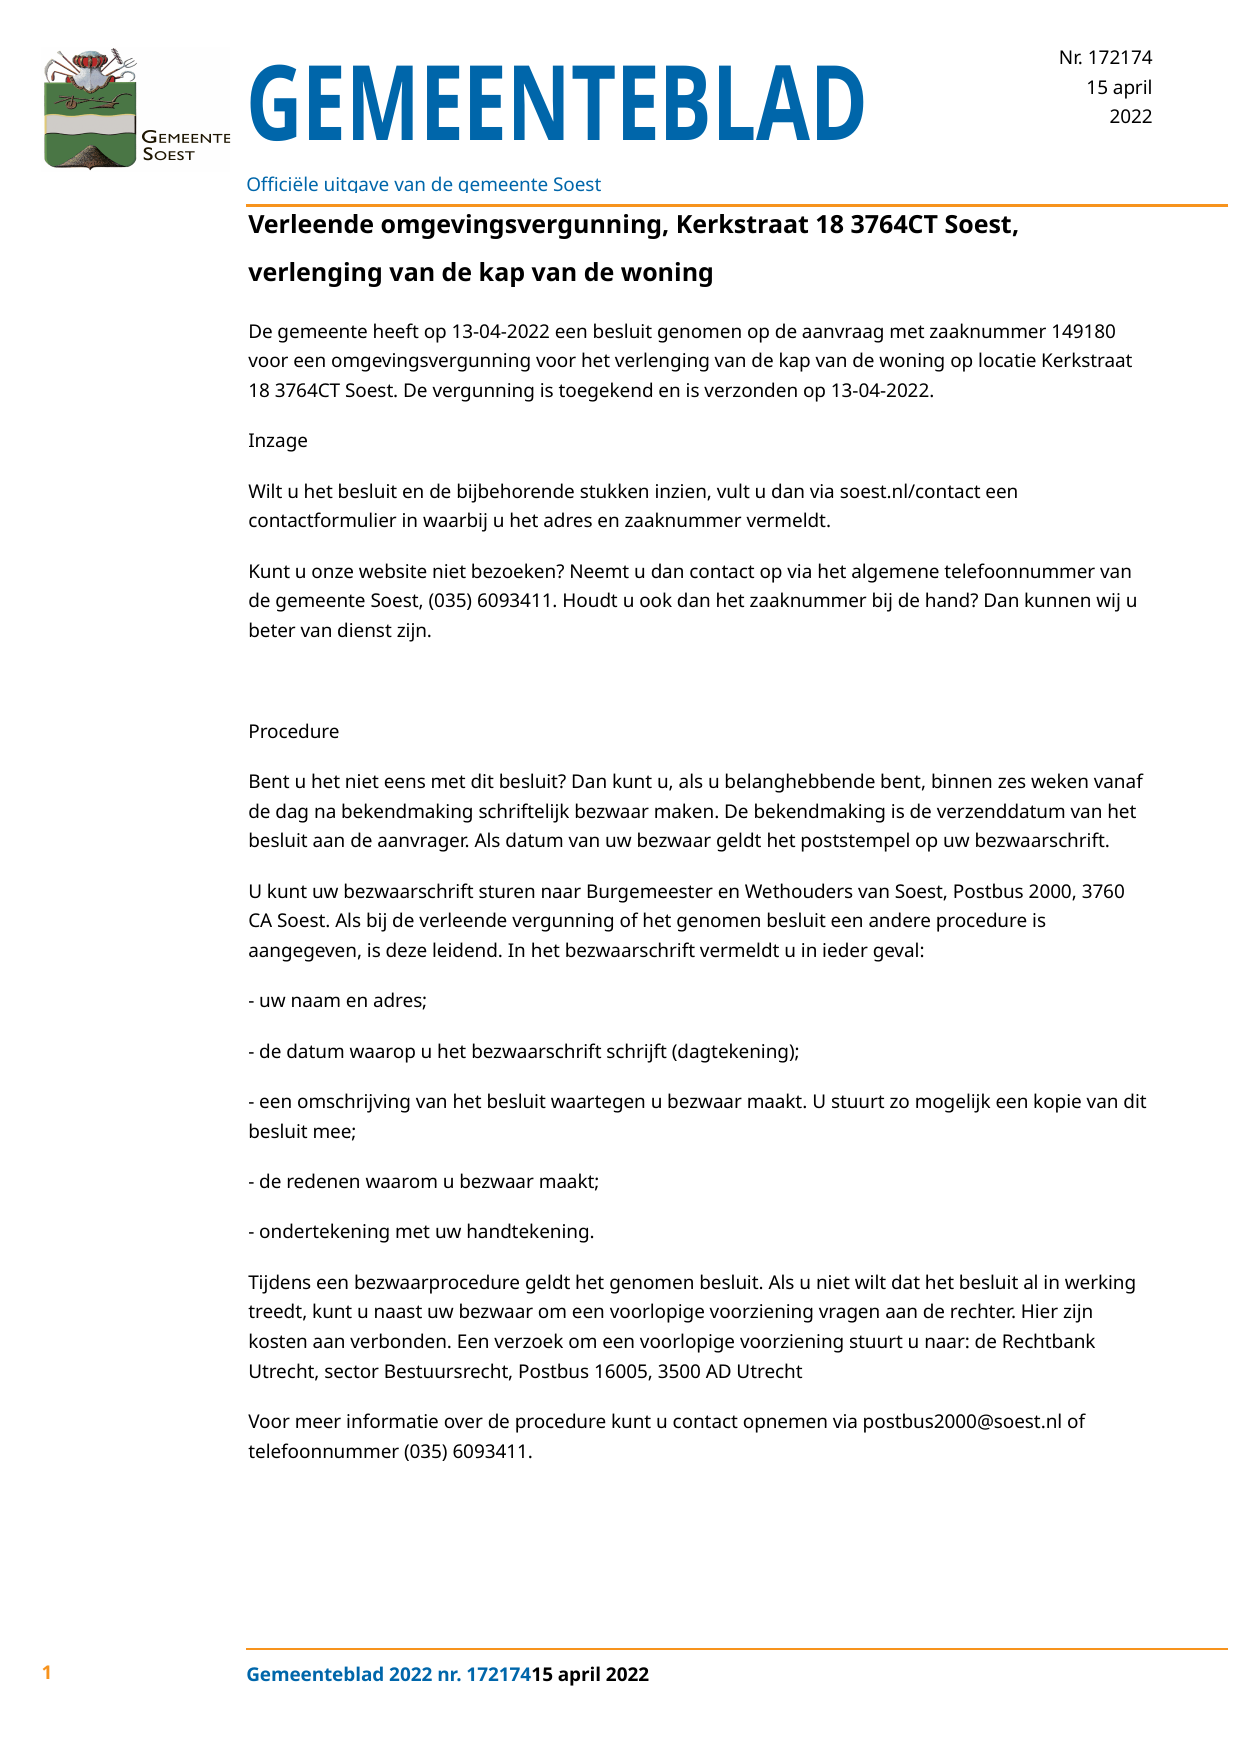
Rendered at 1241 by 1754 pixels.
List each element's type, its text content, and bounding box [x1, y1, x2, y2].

text De gemeente heeft op 13-04-2022 een besluit genomen op de aanvraag met zaaknummer 149180 voor een omgevingsvergunning voor het verlenging van de kap van de woning op locatie Kerkstraat 18 3764CT Soest. De vergunning is toegekend en is verzonden op 13-04-2022. [248, 318, 1152, 403]
text U kunt uw bezwaarschrift sturen naar Burgemeester en Wethouders van Soest, Postbus 2000, 3760 CA Soest. Als bij de verleende vergunning of het genomen besluit een andere procedure is aangegeven, is deze leidend. In het bezwaarschrift vermeldt u in ieder geval: [248, 878, 1152, 963]
text Verleende omgevingsvergunning, Kerkstraat 18 3764CT Soest, verlenging van de kap van de woning [248, 207, 1152, 288]
text - een omschrijving van het besluit waartegen u bezwaar maakt. U stuurt zo mogelijk een kopie van dit besluit mee; [248, 1088, 1152, 1144]
text Procedure [248, 718, 1152, 744]
text Tijdens een bezwaarprocedure geldt het genomen besluit. Als u niet wilt dat het besluit al in werking treedt, kunt u naast uw bezwaar om een voorlopige voorziening vragen aan de rechter. Hier zijn kosten aan verbonden. Een verzoek om een voorlopige voorziening stuurt u naar: de Rechtbank Utrecht, sector Bestuursrecht, Postbus 16005, 3500 AD Utrecht [248, 1269, 1152, 1384]
text Inzage [248, 427, 1152, 453]
text - de datum waarop u het bezwaarschrift schrijft (dagtekening); [248, 1038, 1152, 1064]
text - de redenen waarom u bezwaar maakt; [248, 1168, 1152, 1194]
picture [41, 47, 231, 172]
text Kunt u onze website niet bezoeken? Neemt u dan contact op via het algemene telefoonnummer van de gemeente Soest, (035) 6093411. Houdt u ook dan het zaaknummer bij de hand? Dan kunnen wij u beter van dienst zijn. [248, 558, 1152, 643]
text Voor meer informatie over de procedure kunt u contact opnemen via postbus2000@soest.nl of telefoonnummer (035) 6093411. [248, 1408, 1152, 1464]
text Bent u het niet eens met dit besluit? Dan kunt u, als u belanghebbende bent, binnen zes weken vanaf de dag na bekendmaking schriftelijk bezwaar maken. De bekendmaking is de verzenddatum van het besluit aan de aanvrager. Als datum van uw bezwaar geldt het poststempel op uw bezwaarschrift. [248, 768, 1152, 853]
text - uw naam en adres; [248, 987, 1152, 1013]
text - ondertekening met uw handtekening. [248, 1219, 1152, 1244]
text Wilt u het besluit en de bijbehorende stukken inzien, vult u dan via soest.nl/contact een contactformulier in waarbij u het adres en zaaknummer vermeldt. [248, 478, 1152, 533]
